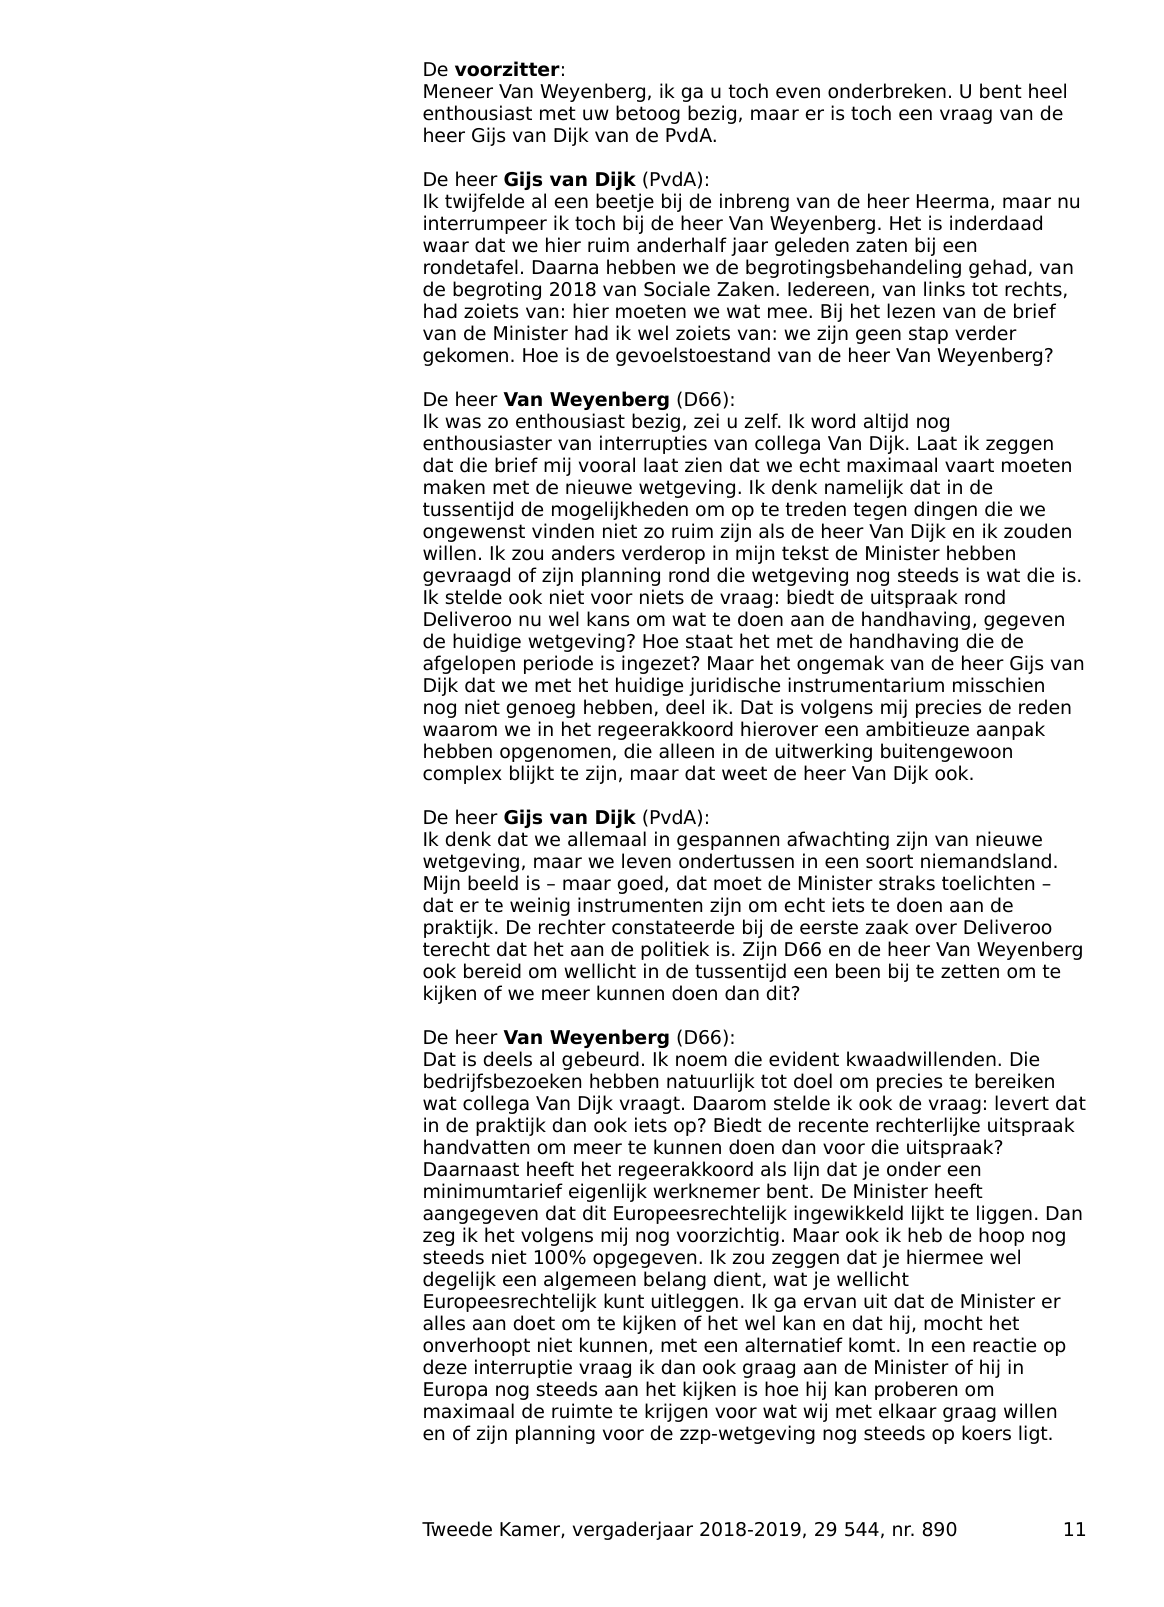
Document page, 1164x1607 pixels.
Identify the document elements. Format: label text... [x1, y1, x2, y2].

text Ik twijfelde al een beetje bij de inbreng van de heer Heerma, maar nu interrumpeer ik toch bij de heer Van Weyenberg. Het is inderdaad waar dat we hier ruim anderhalf jaar geleden zaten bij een rondetafel. Daarna hebben we de begrotingsbehandeling gehad, van de begroting 2018 van Sociale Zaken. Iedereen, van links tot rechts, had zoiets van: hier moeten we wat mee. Bij het lezen van de brief van de Minister had ik wel zoiets van: we zijn geen stap verder gekomen. Hoe is de gevoelstoestand van de heer Van Weyenberg? [422, 191, 1087, 367]
text De heer Gijs van Dijk (PvdA): [422, 807, 1087, 829]
text De heer Van Weyenberg (D66): [422, 389, 1087, 411]
text Ik was zo enthousiast bezig, zei u zelf. Ik word altijd nog enthousiaster van interrupties van collega Van Dijk. Laat ik zeggen dat die brief mij vooral laat zien dat we echt maximaal vaart moeten maken met de nieuwe wetgeving. Ik denk namelijk dat in de tussentijd de mogelijkheden om op te treden tegen dingen die we ongewenst vinden niet zo ruim zijn als de heer Van Dijk en ik zouden willen. Ik zou anders verderop in mijn tekst de Minister hebben gevraagd of zijn planning rond die wetgeving nog steeds is wat die is. Ik stelde ook niet voor niets de vraag: biedt de uitspraak rond Deliveroo nu wel kans om wat te doen aan de handhaving, gegeven de huidige wetgeving? Hoe staat het met de handhaving die de afgelopen periode is ingezet? Maar het ongemak van de heer Gijs van Dijk dat we met het huidige juridische instrumentarium misschien nog niet genoeg hebben, deel ik. Dat is volgens mij precies de reden waarom we in het regeerakkoord hierover een ambitieuze aanpak hebben opgenomen, die alleen in de uitwerking buitengewoon complex blijkt te zijn, maar dat weet de heer Van Dijk ook. [422, 411, 1087, 785]
text De voorzitter: [422, 59, 1087, 81]
text Meneer Van Weyenberg, ik ga u toch even onderbreken. U bent heel enthousiast met uw betoog bezig, maar er is toch een vraag van de heer Gijs van Dijk van de PvdA. [422, 81, 1087, 147]
text De heer Gijs van Dijk (PvdA): [422, 169, 1087, 191]
text Ik denk dat we allemaal in gespannen afwachting zijn van nieuwe wetgeving, maar we leven ondertussen in een soort niemandsland. Mijn beeld is – maar goed, dat moet de Minister straks toelichten – dat er te weinig instrumenten zijn om echt iets te doen aan de praktijk. De rechter constateerde bij de eerste zaak over Deliveroo terecht dat het aan de politiek is. Zijn D66 en de heer Van Weyenberg ook bereid om wellicht in de tussentijd een been bij te zetten om te kijken of we meer kunnen doen dan dit? [422, 829, 1087, 1005]
text De heer Van Weyenberg (D66): [422, 1027, 1087, 1049]
text Dat is deels al gebeurd. Ik noem die evident kwaadwillenden. Die bedrijfsbezoeken hebben natuurlijk tot doel om precies te bereiken wat collega Van Dijk vraagt. Daarom stelde ik ook de vraag: levert dat in de praktijk dan ook iets op? Biedt de recente rechterlijke uitspraak handvatten om meer te kunnen doen dan voor die uitspraak? Daarnaast heeft het regeerakkoord als lijn dat je onder een minimumtarief eigenlijk werknemer bent. De Minister heeft aangegeven dat dit Europeesrechtelijk ingewikkeld lijkt te liggen. Dan zeg ik het volgens mij nog voorzichtig. Maar ook ik heb de hoop nog steeds niet 100% opgegeven. Ik zou zeggen dat je hiermee wel degelijk een algemeen belang dient, wat je wellicht Europeesrechtelijk kunt uitleggen. Ik ga ervan uit dat de Minister er alles aan doet om te kijken of het wel kan en dat hij, mocht het onverhoopt niet kunnen, met een alternatief komt. In een reactie op deze interruptie vraag ik dan ook graag aan de Minister of hij in Europa nog steeds aan het kijken is hoe hij kan proberen om maximaal de ruimte te krijgen voor wat wij met elkaar graag willen en of zijn planning voor de zzp-wetgeving nog steeds op koers ligt. [422, 1049, 1087, 1444]
